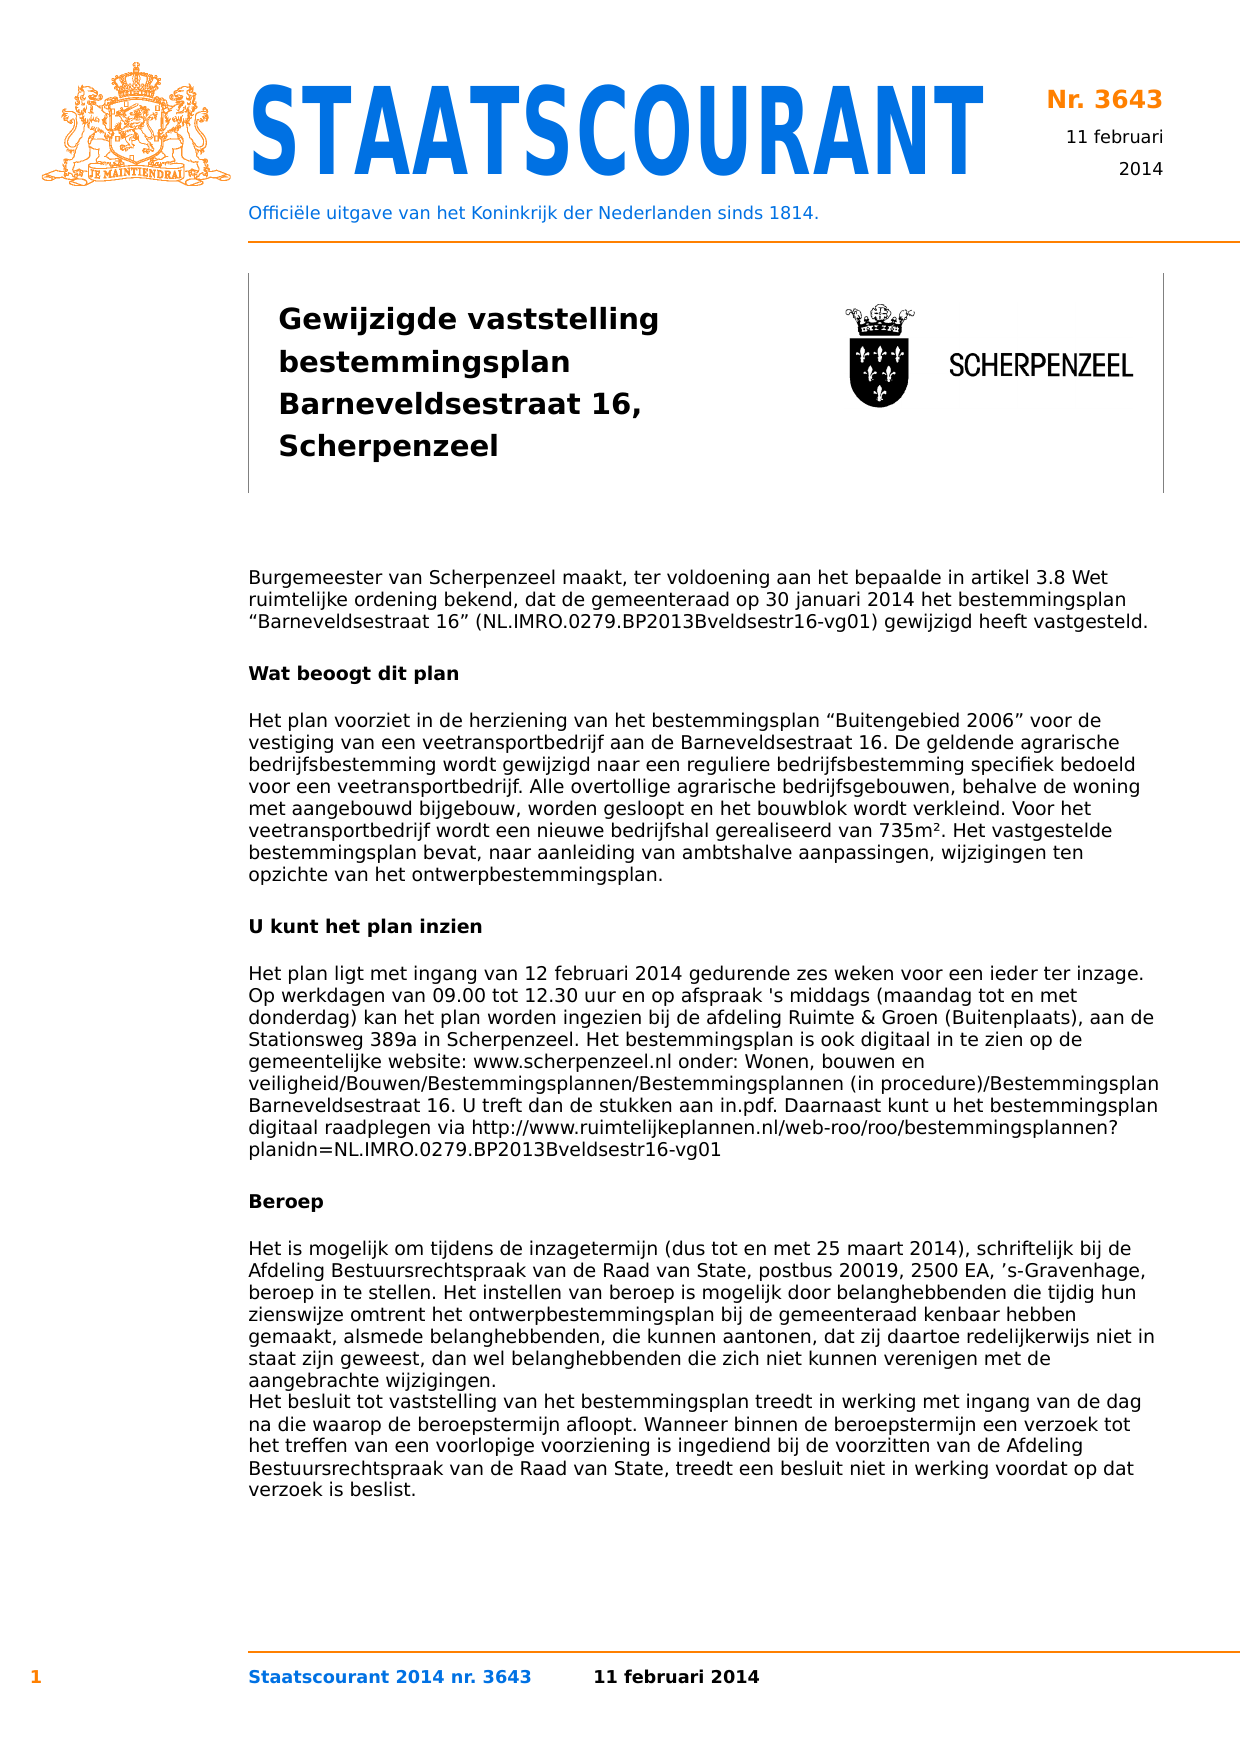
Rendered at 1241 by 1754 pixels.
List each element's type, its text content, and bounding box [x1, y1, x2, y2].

subtitle Beroep [248, 1191, 1163, 1213]
table_header [25, 62, 248, 241]
text Burgemeester van Scherpenzeel maakt, ter voldoening aan het bepaalde in artikel 3.8 Wet ruimtelijke ordening bekend, dat de gemeenteraad op 30 januari 2014 het bestemmingsplan “Barneveldsestraat 16” (NL.IMRO.0279.BP2013Bveldsestr16-vg01) gewijzigd heeft vastgesteld. [248, 567, 1163, 633]
text Het plan voorziet in de herziening van het bestemmingsplan “Buitengebied 2006” voor de vestiging van een veetransportbedrijf aan de Barneveldsestraat 16. De geldende agrarische bedrijfsbestemming wordt gewijzigd naar een reguliere bedrijfsbestemming specifiek bedoeld voor een veetransportbedrijf. Alle overtollige agrarische bedrijfsgebouwen, behalve de woning met aangebouwd bijgebouw, worden gesloopt en het bouwblok wordt verkleind. Voor het veetransportbedrijf wordt een nieuwe bedrijfshal gerealiseerd van 735m². Het vastgestelde bestemmingsplan bevat, naar aanleiding van ambtshalve aanpassingen, wijzigingen ten opzichte van het ontwerpbestemmingsplan. [248, 710, 1163, 886]
text Het is mogelijk om tijdens de inzagetermijn (dus tot en met 25 maart 2014), schriftelijk bij de Afdeling Bestuursrechtspraak van de Raad van State, postbus 20019, 2500 EA, ’s-Gravenhage, beroep in te stellen. Het instellen van beroep is mogelijk door belanghebbenden die tijdig hun zienswijze omtrent het ontwerpbestemmingsplan bij de gemeenteraad kenbaar hebben gemaakt, alsmede belanghebbenden, die kunnen aantonen, dat zij daartoe redelijkerwijs niet in staat zijn geweest, dan wel belanghebbenden die zich niet kunnen verenigen met de aangebrachte wijzigingen. [248, 1238, 1163, 1391]
table_cell 2014 [998, 153, 1240, 203]
subtitle Gewijzigde vaststelling bestemmingsplan Barneveldsestraat 16, Scherpenzeel [249, 273, 1163, 493]
text Het plan ligt met ingang van 12 februari 2014 gedurende zes weken voor een ieder ter inzage. Op werkdagen van 09.00 tot 12.30 uur en op afspraak 's middags (maandag tot en met donderdag) kan het plan worden ingezien bij de afdeling Ruimte & Groen (Buitenplaats), aan de Stationsweg 389a in Scherpenzeel. Het bestemmingsplan is ook digitaal in te zien op de gemeentelijke website: www.scherpenzeel.nl onder: Wonen, bouwen en veiligheid/Bouwen/Bestemmingsplannen/Bestemmingsplannen (in procedure)/Bestemmingsplan Barneveldsestraat 16. U treft dan de stukken aan in.pdf. Daarnaast kunt u het bestemmingsplan digitaal raadplegen via http://www.ruimtelijkeplannen.nl/web-roo/roo/bestemmingsplannen?planidn=NL.IMRO.0279.BP2013Bveldsestr16-vg01 [248, 963, 1163, 1161]
table_cell 11 februari [998, 121, 1240, 153]
table_cell Officiële uitgave van het Koninkrijk der Nederlanden sinds 1814. [248, 203, 1240, 241]
picture [844, 302, 1134, 409]
text Het besluit tot vaststelling van het bestemmingsplan treedt in werking met ingang van de dag na die waarop de beroepstermijn afloopt. Wanneer binnen de beroepstermijn een verzoek tot het treffen van een voorlopige voorziening is ingediend bij de voorzitten van de Afdeling Bestuursrechtspraak van de Raad van State, treedt een besluit niet in werking voordat op dat verzoek is beslist. [248, 1391, 1163, 1501]
subtitle Wat beoogt dit plan [248, 663, 1163, 685]
picture [41, 62, 231, 186]
table_header STAATSCOURANT [248, 62, 998, 203]
table_header Nr. 3643 [998, 62, 1240, 121]
subtitle U kunt het plan inzien [248, 916, 1163, 938]
